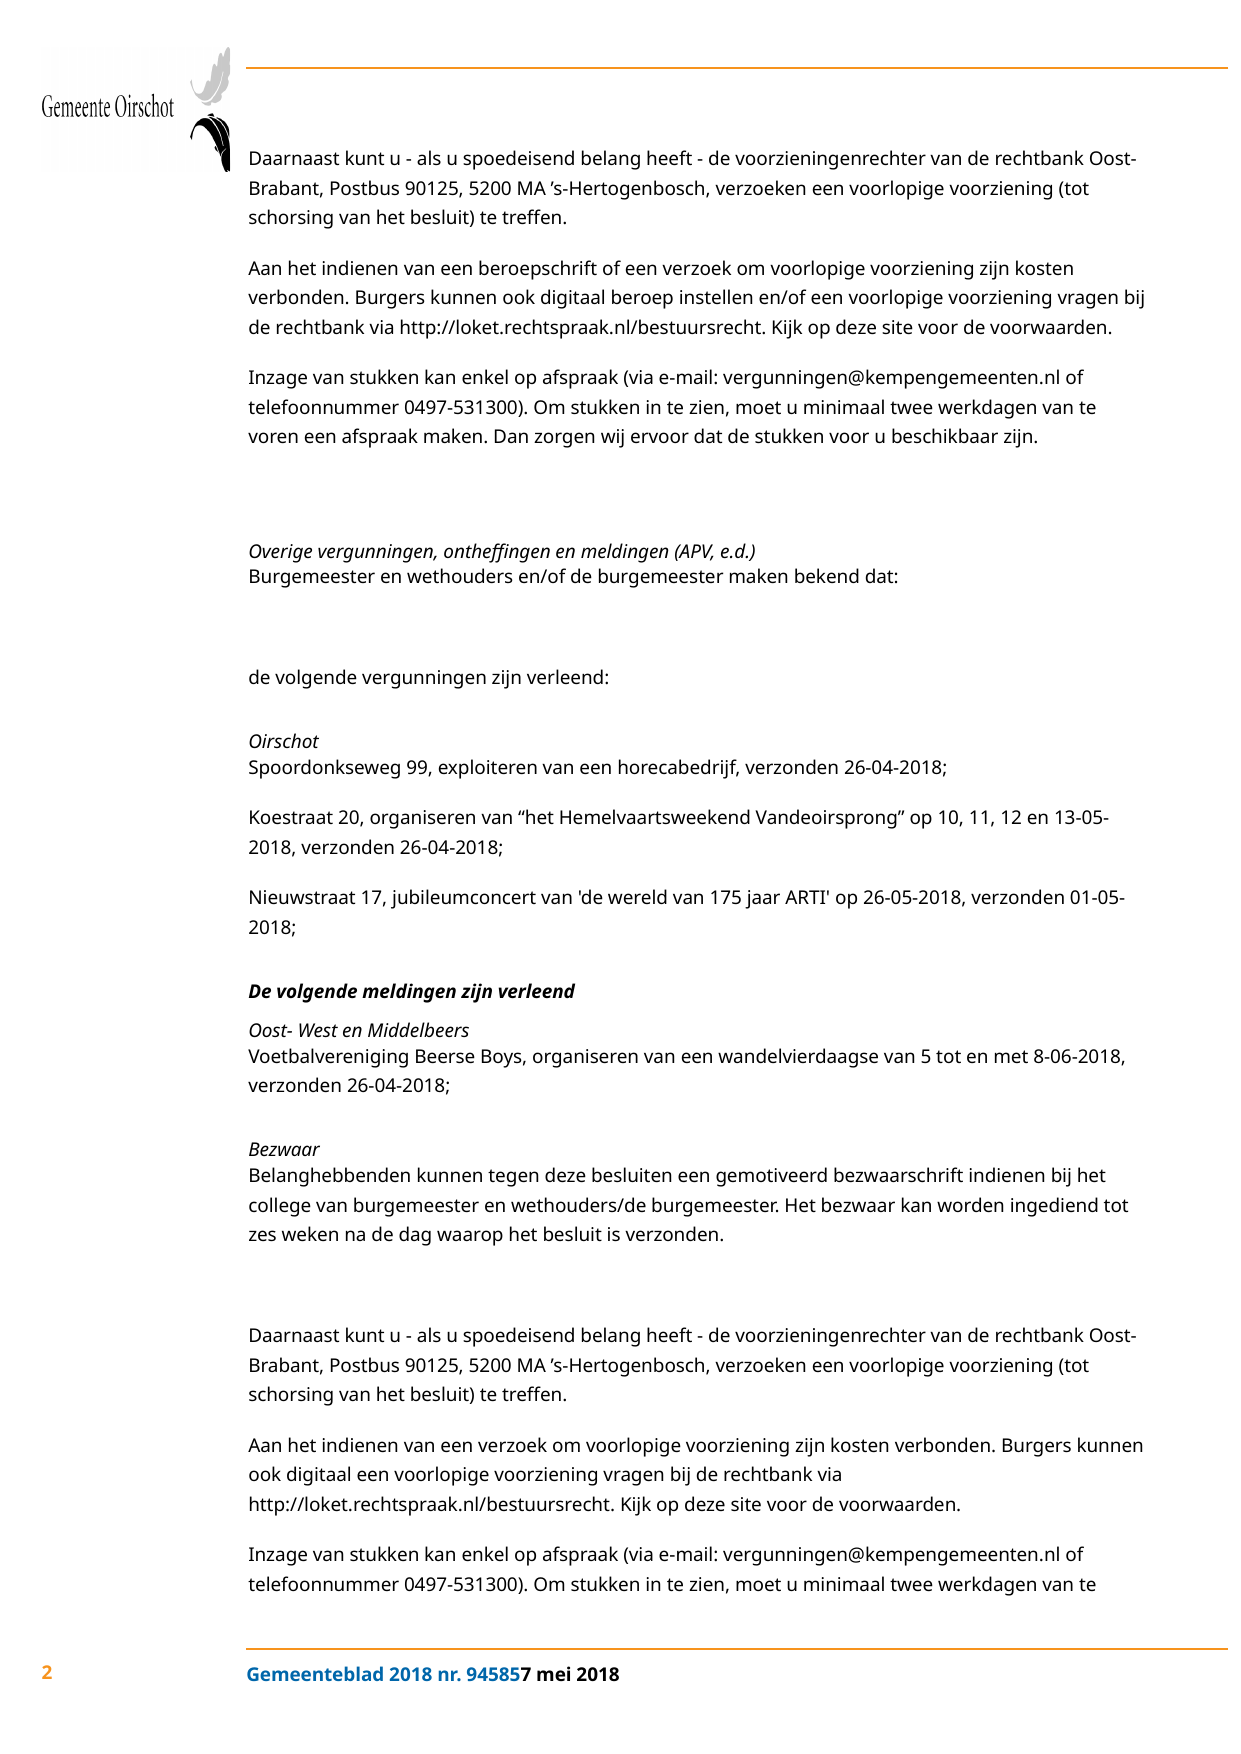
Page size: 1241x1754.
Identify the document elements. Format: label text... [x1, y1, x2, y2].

text Nieuwstraat 17, jubileumconcert van 'de wereld van 175 jaar ARTI' op 26-05-2018, verzonden 01-05-2018; [248, 884, 1152, 940]
text Daarnaast kunt u - als u spoedeisend belang heeft - de voorzieningenrechter van de rechtbank Oost-Brabant, Postbus 90125, 5200 MA ’s-Hertogenbosch, verzoeken een voorlopige voorziening (tot schorsing van het besluit) te treffen. [248, 145, 1152, 230]
text De volgende meldingen zijn verleend [248, 978, 1152, 1004]
text Aan het indienen van een beroepschrift of een verzoek om voorlopige voorziening zijn kosten verbonden. Burgers kunnen ook digitaal beroep instellen en/of een voorlopige voorziening vragen bij de rechtbank via http://loket.rechtspraak.nl/bestuursrecht. Kijk op deze site voor de voorwaarden. [248, 255, 1152, 340]
text Burgemeester en wethouders en/of de burgemeester maken bekend dat: [248, 564, 1152, 589]
text Spoordonkseweg 99, exploiteren van een horecabedrijf, verzonden 26-04-2018; [248, 754, 1152, 780]
text Bezwaar [248, 1137, 1152, 1162]
text Oost- West en Middelbeers [248, 1017, 1152, 1043]
text Daarnaast kunt u - als u spoedeisend belang heeft - de voorzieningenrechter van de rechtbank Oost-Brabant, Postbus 90125, 5200 MA ’s-Hertogenbosch, verzoeken een voorlopige voorziening (tot schorsing van het besluit) te treffen. [248, 1322, 1152, 1407]
text Inzage van stukken kan enkel op afspraak (via e-mail: vergunningen@kempengemeenten.nl of telefoonnummer 0497-531300). Om stukken in te zien, moet u minimaal twee werkdagen van te [248, 1542, 1152, 1597]
text Overige vergunningen, ontheffingen en meldingen (APV, e.d.) [248, 538, 1152, 564]
text Voetbalvereniging Beerse Boys, organiseren van een wandelvierdaagse van 5 tot en met 8-06-2018, verzonden 26-04-2018; [248, 1043, 1152, 1098]
picture [41, 47, 231, 172]
text de volgende vergunningen zijn verleend: [248, 664, 1152, 690]
text Koestraat 20, organiseren van “het Hemelvaartsweekend Vandeoirsprong” op 10, 11, 12 en 13-05-2018, verzonden 26-04-2018; [248, 804, 1152, 860]
text Oirschot [248, 728, 1152, 754]
text Belanghebbenden kunnen tegen deze besluiten een gemotiveerd bezwaarschrift indienen bij het college van burgemeester en wethouders/de burgemeester. Het bezwaar kan worden ingediend tot zes weken na de dag waarop het besluit is verzonden. [248, 1162, 1152, 1247]
text Inzage van stukken kan enkel op afspraak (via e-mail: vergunningen@kempengemeenten.nl of telefoonnummer 0497-531300). Om stukken in te zien, moet u minimaal twee werkdagen van te voren een afspraak maken. Dan zorgen wij ervoor dat de stukken voor u beschikbaar zijn. [248, 364, 1152, 449]
text Aan het indienen van een verzoek om voorlopige voorziening zijn kosten verbonden. Burgers kunnen ook digitaal een voorlopige voorziening vragen bij de rechtbank via http://loket.rechtspraak.nl/bestuursrecht. Kijk op deze site voor de voorwaarden. [248, 1432, 1152, 1517]
